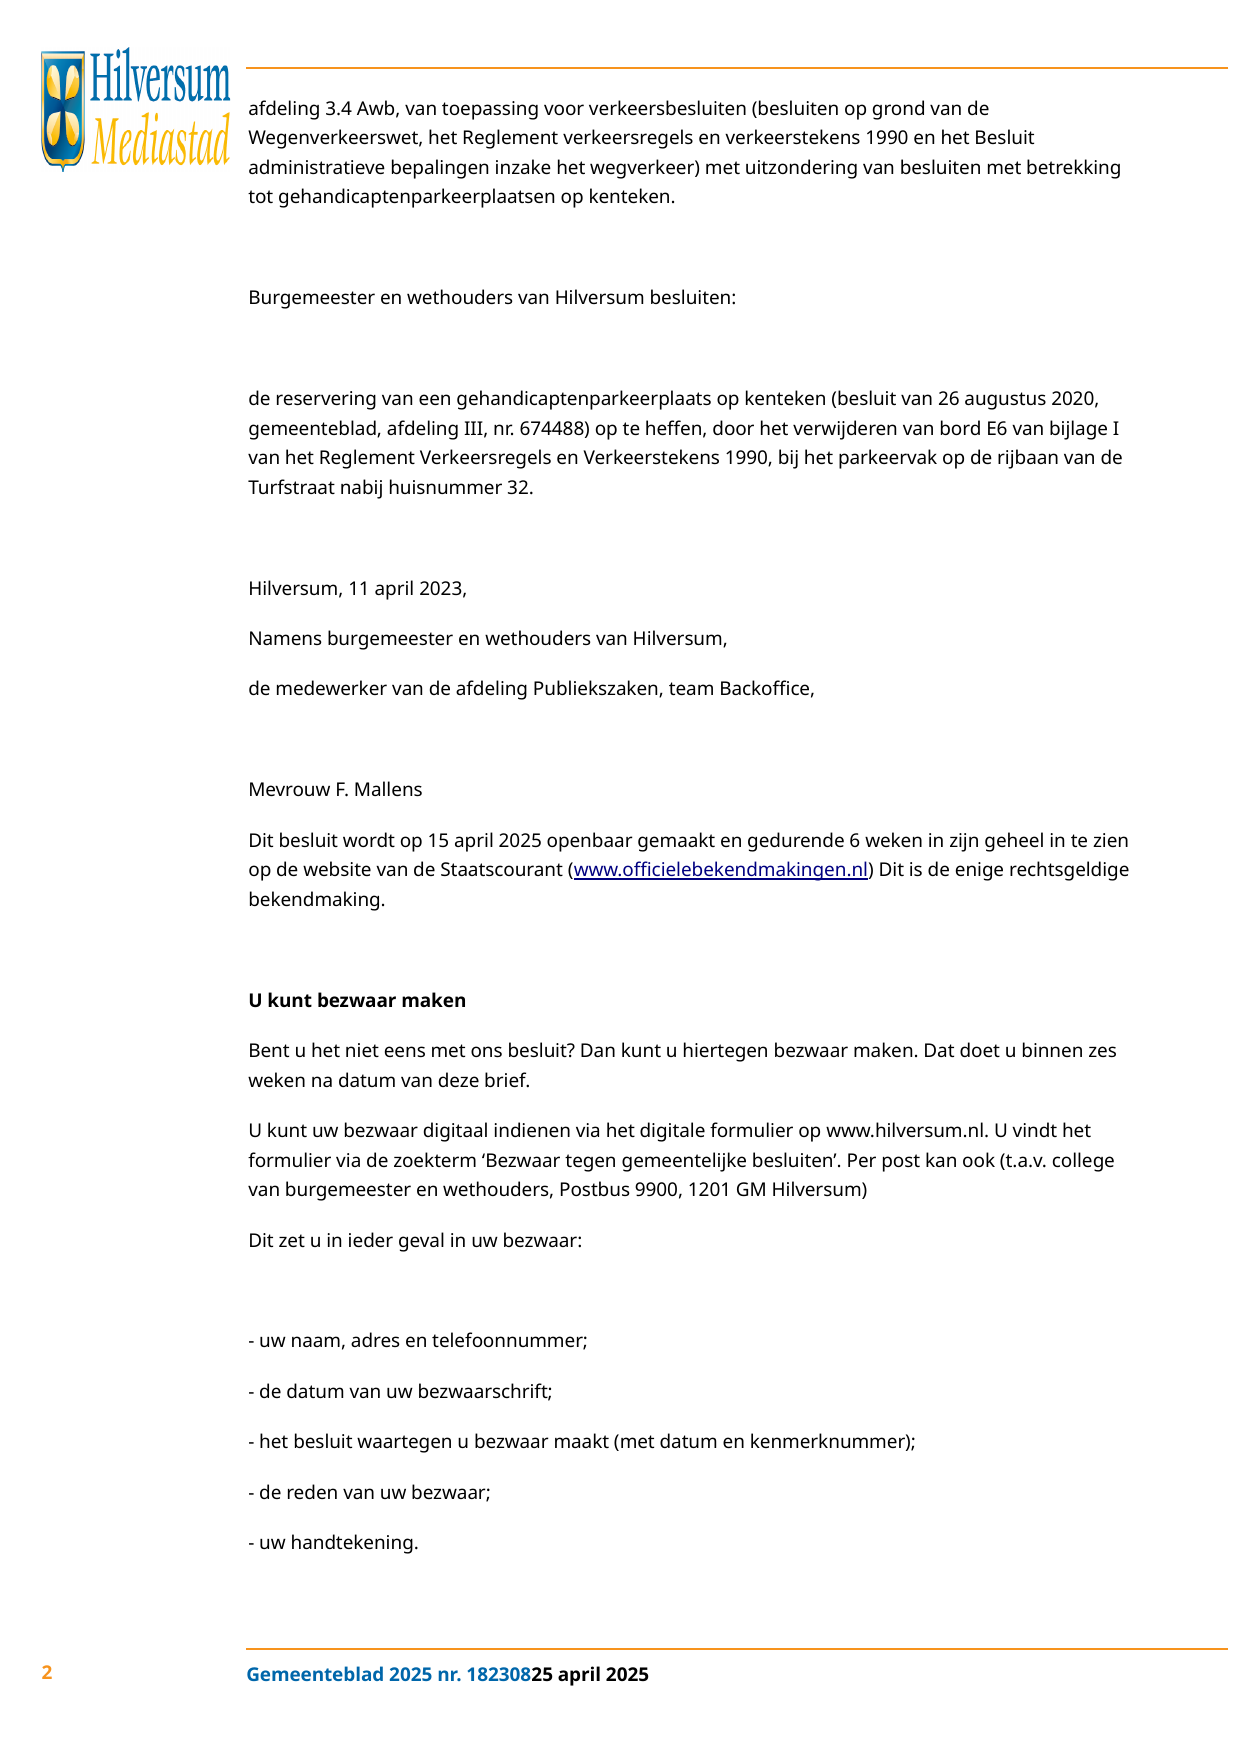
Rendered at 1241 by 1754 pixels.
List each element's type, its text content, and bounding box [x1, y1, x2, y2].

text Hilversum, 11 april 2023, [248, 575, 1152, 601]
text - de reden van uw bezwaar; [248, 1479, 1152, 1505]
text Burgemeester en wethouders van Hilversum besluiten: [248, 284, 1152, 310]
text U kunt bezwaar maken [248, 987, 1152, 1013]
text de reservering van een gehandicaptenparkeerplaats op kenteken (besluit van 26 augustus 2020, gemeenteblad, afdeling III, nr. 674488) op te heffen, door het verwijderen van bord E6 van bijlage I van het Reglement Verkeersregels en Verkeerstekens 1990, bij het parkeervak op de rijbaan van de Turfstraat nabij huisnummer 32. [248, 385, 1152, 500]
text de medewerker van de afdeling Publiekszaken, team Backoffice, [248, 676, 1152, 701]
text - het besluit waartegen u bezwaar maakt (met datum en kenmerknummer); [248, 1428, 1152, 1454]
picture [41, 47, 231, 172]
text Namens burgemeester en wethouders van Hilversum, [248, 625, 1152, 651]
text - uw naam, adres en telefoonnummer; [248, 1328, 1152, 1353]
text - de datum van uw bezwaarschrift; [248, 1378, 1152, 1404]
text Dit besluit wordt op 15 april 2025 openbaar gemaakt en gedurende 6 weken in zijn geheel in te zien op de website van de Staatscourant (www.officielebekendmakingen.nl) Dit is de enige rechtsgeldige bekendmaking. [248, 827, 1152, 912]
text Bent u het niet eens met ons besluit? Dan kunt u hiertegen bezwaar maken. Dat doet u binnen zes weken na datum van deze brief. [248, 1037, 1152, 1093]
text afdeling 3.4 Awb, van toepassing voor verkeersbesluiten (besluiten op grond van de Wegenverkeerswet, het Reglement verkeersregels en verkeerstekens 1990 en het Besluit administratieve bepalingen inzake het wegverkeer) met uitzondering van besluiten met betrekking tot gehandicaptenparkeerplaatsen op kenteken. [248, 95, 1152, 209]
text Mevrouw F. Mallens [248, 776, 1152, 802]
text - uw handtekening. [248, 1529, 1152, 1555]
text Dit zet u in ieder geval in uw bezwaar: [248, 1227, 1152, 1253]
text U kunt uw bezwaar digitaal indienen via het digitale formulier op www.hilversum.nl. U vindt het formulier via de zoekterm ‘Bezwaar tegen gemeentelijke besluiten’. Per post kan ook (t.a.v. college van burgemeester en wethouders, Postbus 9900, 1201 GM Hilversum) [248, 1117, 1152, 1202]
